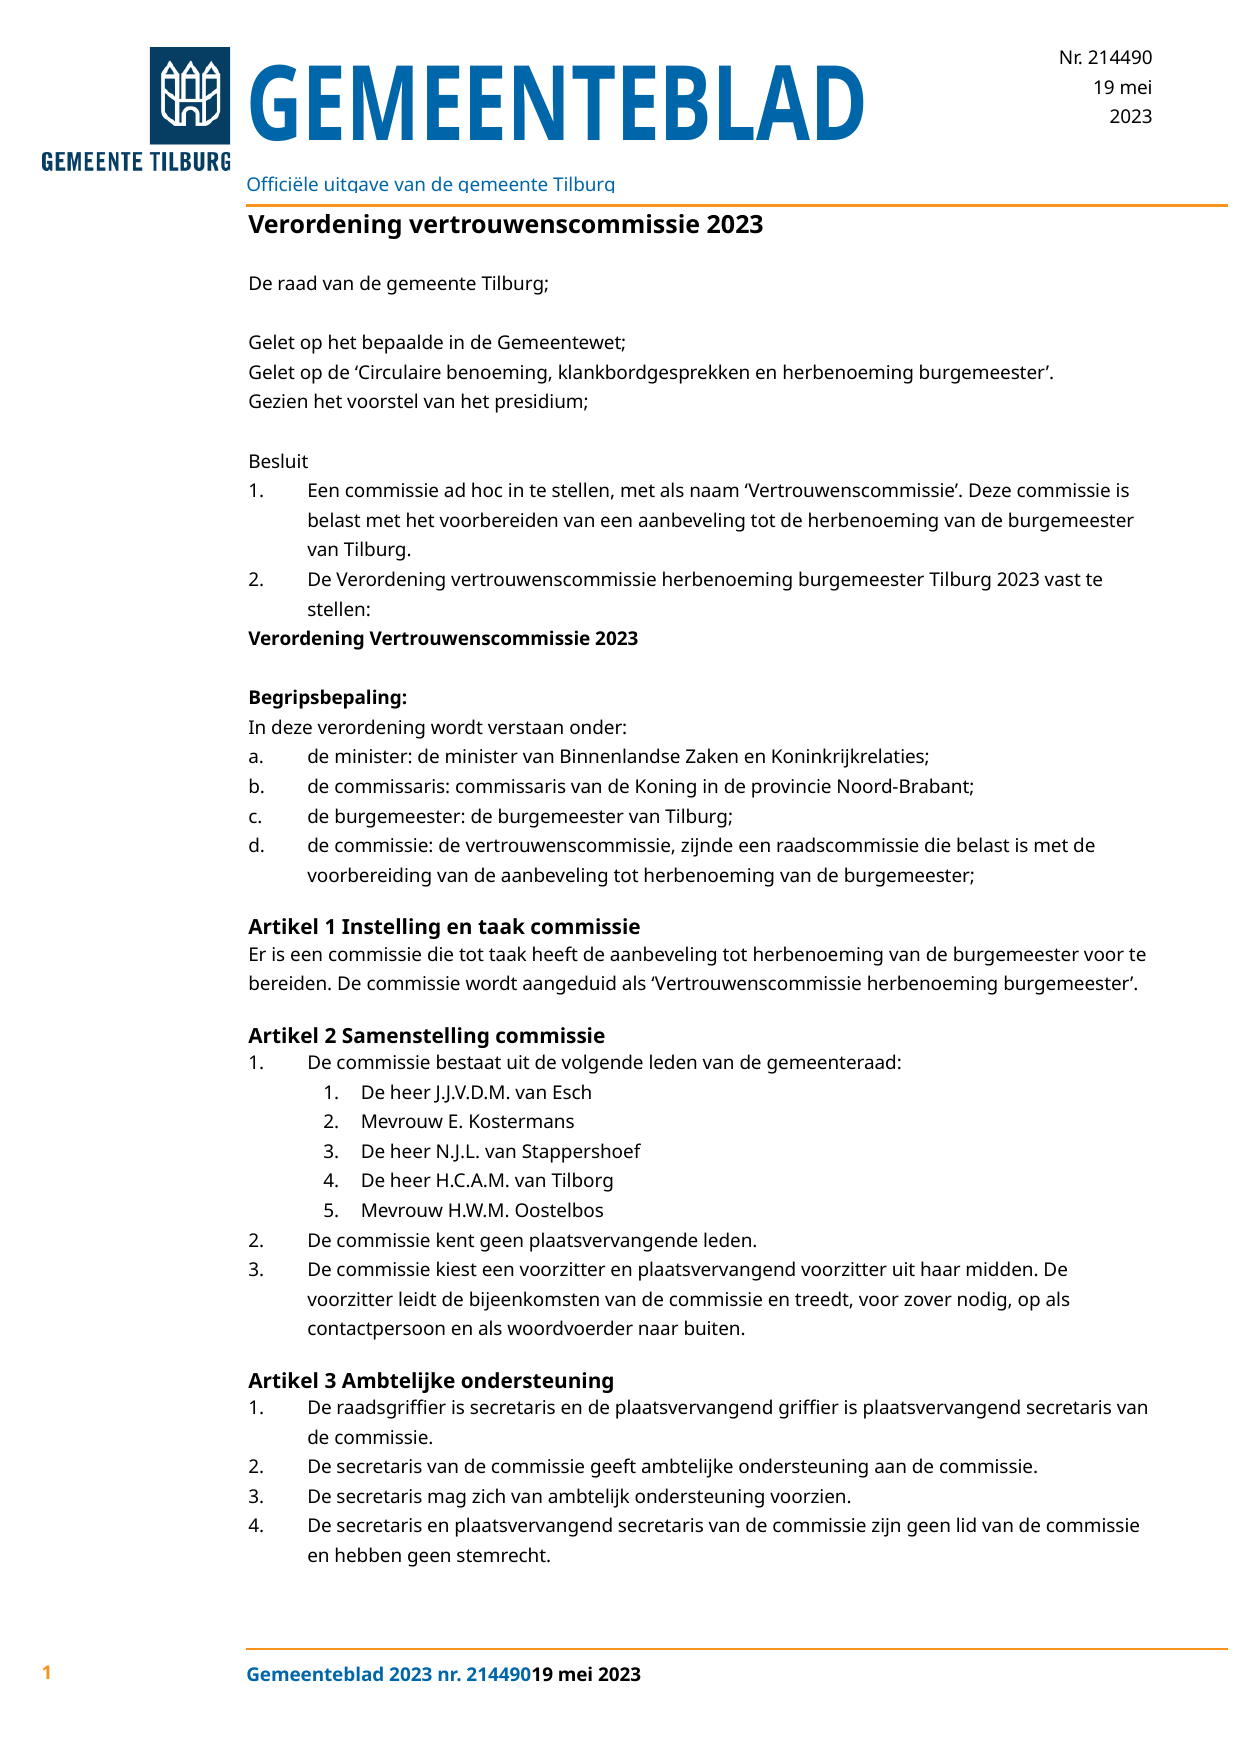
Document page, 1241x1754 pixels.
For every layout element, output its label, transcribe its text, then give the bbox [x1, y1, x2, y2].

list De heer H.C.A.M. van Tilborg [323, 1168, 1152, 1193]
list de minister: de minister van Binnenlandse Zaken en Koninkrijkrelaties; [248, 744, 1152, 769]
list de burgemeester: de burgemeester van Tilburg; [248, 803, 1152, 828]
list De heer J.J.V.D.M. van Esch [323, 1079, 1152, 1104]
text Gezien het voorstel van het presidium; [248, 389, 1152, 414]
text De raad van de gemeente Tilburg; [248, 270, 1152, 296]
text Verordening Vertrouwenscommissie 2023 [248, 625, 1152, 651]
list De commissie bestaat uit de volgende leden van de gemeenteraad: [248, 1049, 1152, 1075]
list De raadsgriffier is secretaris en de plaatsvervangend griffier is plaatsvervangend secretaris van de commissie. [248, 1394, 1152, 1450]
list de commissaris: commissaris van de Koning in de provincie Noord-Brabant; [248, 773, 1152, 799]
picture [41, 47, 231, 172]
list Mevrouw E. Kostermans [323, 1108, 1152, 1134]
text Er is een commissie die tot taak heeft de aanbeveling tot herbenoeming van de burgemeester voor te bereiden. De commissie wordt aangeduid als ‘Vertrouwenscommissie herbenoeming burgemeester’. [248, 941, 1152, 996]
list De heer N.J.L. van Stappershoef [323, 1138, 1152, 1164]
text Artikel 1 Instelling en taak commissie [248, 912, 1152, 941]
list Een commissie ad hoc in te stellen, met als naam ‘Vertrouwenscommissie’. Deze commissie is belast met het voorbereiden van een aanbeveling tot de herbenoeming van de burgemeester van Tilburg. [248, 477, 1152, 562]
text Besluit [248, 448, 1152, 473]
list De secretaris van de commissie geeft ambtelijke ondersteuning aan de commissie. [248, 1453, 1152, 1479]
list De Verordening vertrouwenscommissie herbenoeming burgemeester Tilburg 2023 vast te stellen: [248, 566, 1152, 621]
text Gelet op het bepaalde in de Gemeentewet; [248, 329, 1152, 355]
list De secretaris mag zich van ambtelijk ondersteuning voorzien. [248, 1483, 1152, 1509]
text Begripsbepaling: [248, 684, 1152, 710]
text Artikel 2 Samenstelling commissie [248, 1021, 1152, 1049]
text Gelet op de ‘Circulaire benoeming, klankbordgesprekken en herbenoeming burgemeester’. [248, 359, 1152, 385]
list De secretaris en plaatsvervangend secretaris van de commissie zijn geen lid van de commissie en hebben geen stemrecht. [248, 1513, 1152, 1568]
list de commissie: de vertrouwenscommissie, zijnde een raadscommissie die belast is met de voorbereiding van de aanbeveling tot herbenoeming van de burgemeester; [248, 832, 1152, 888]
text In deze verordening wordt verstaan onder: [248, 714, 1152, 740]
list Mevrouw H.W.M. Oostelbos [323, 1197, 1152, 1223]
text Verordening vertrouwenscommissie 2023 [248, 207, 1152, 241]
list De commissie kiest een voorzitter en plaatsvervangend voorzitter uit haar midden. De voorzitter leidt de bijeenkomsten van de commissie en treedt, voor zover nodig, op als contactpersoon en als woordvoerder naar buiten. [248, 1256, 1152, 1341]
text Artikel 3 Ambtelijke ondersteuning [248, 1366, 1152, 1394]
list De commissie kent geen plaatsvervangende leden. [248, 1227, 1152, 1252]
